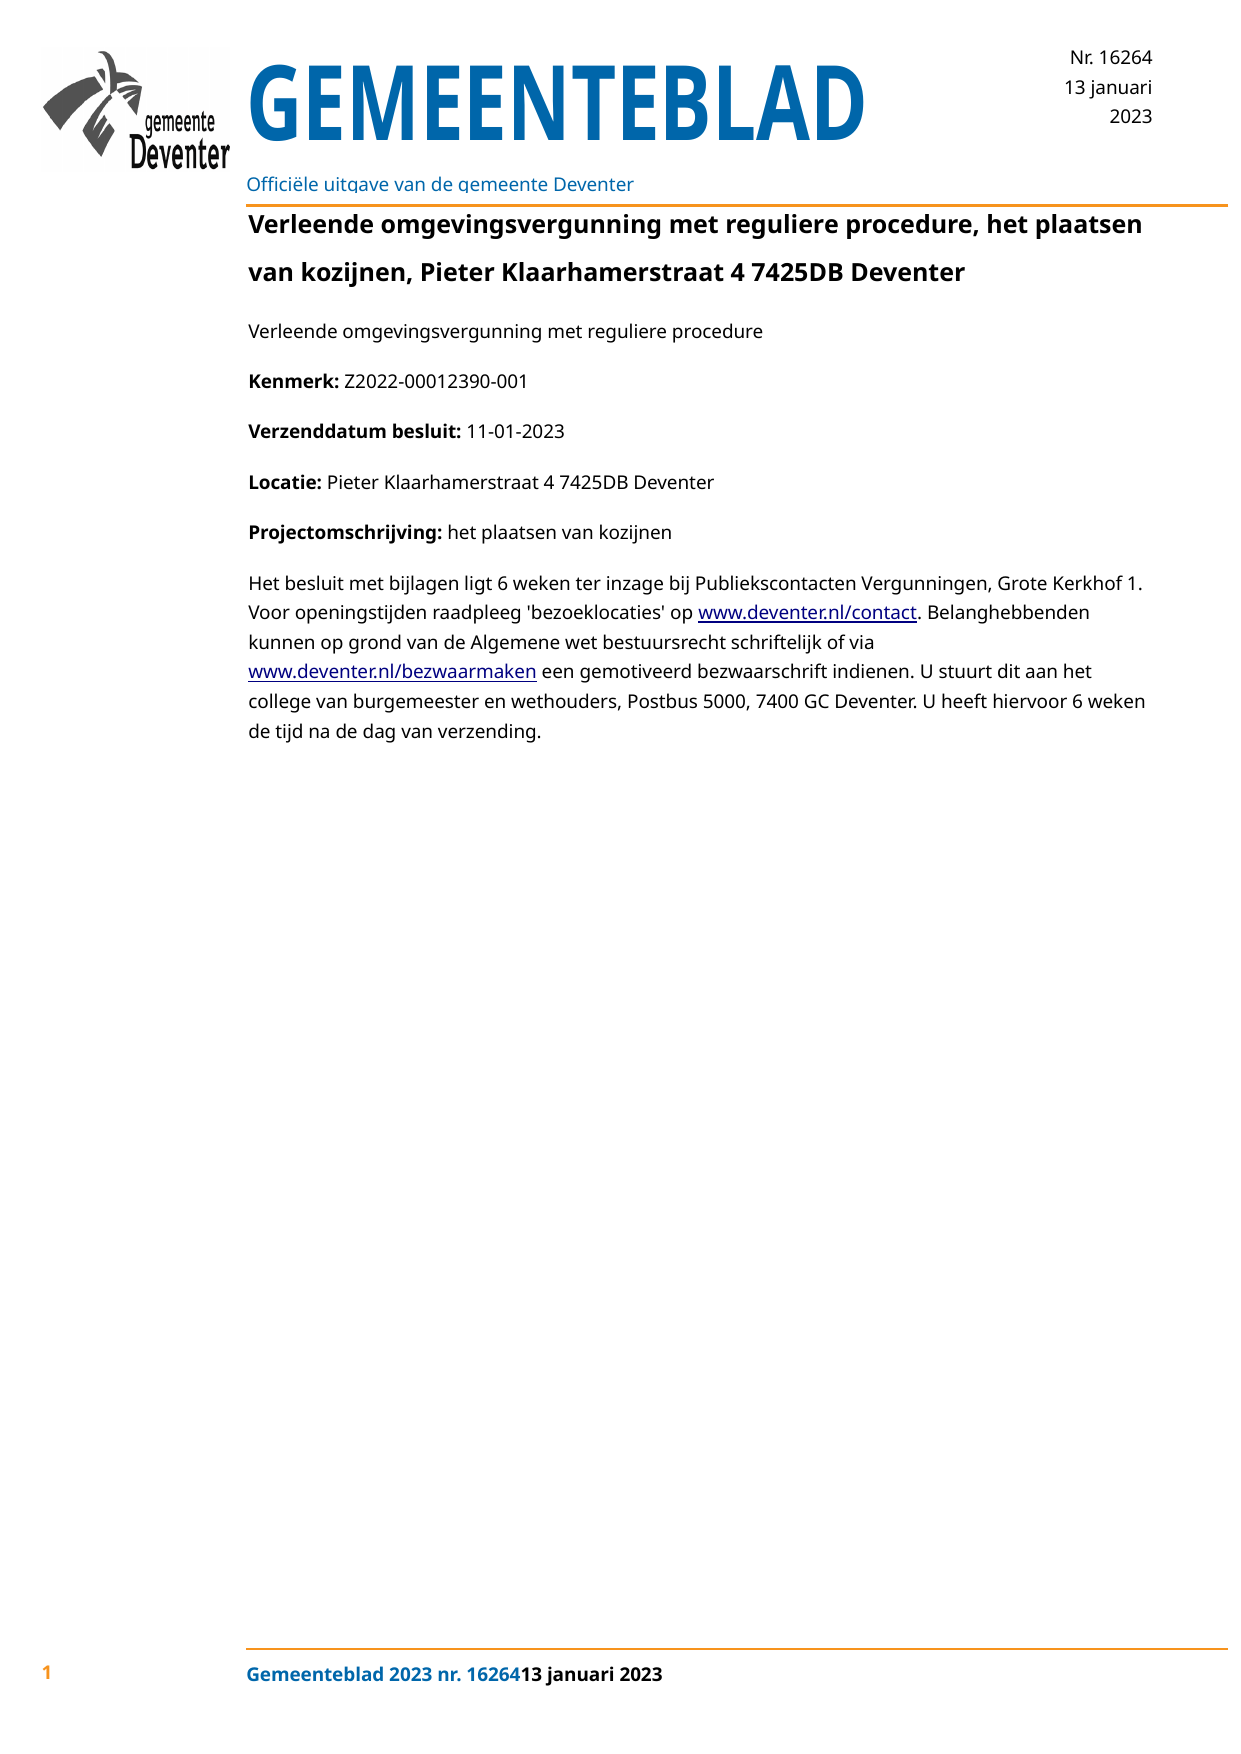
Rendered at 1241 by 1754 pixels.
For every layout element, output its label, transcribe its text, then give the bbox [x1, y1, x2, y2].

text Verleende omgevingsvergunning met reguliere procedure [248, 318, 1152, 344]
text Projectomschrijving: het plaatsen van kozijnen [248, 519, 1152, 545]
text Verzenddatum besluit: 11-01-2023 [248, 419, 1152, 444]
picture [41, 47, 231, 172]
text Het besluit met bijlagen ligt 6 weken ter inzage bij Publiekscontacten Vergunningen, Grote Kerkhof 1. Voor openingstijden raadpleeg 'bezoeklocaties' op www.deventer.nl/contact. Belanghebbenden kunnen op grond van de Algemene wet bestuursrecht schriftelijk of via www.deventer.nl/bezwaarmaken een gemotiveerd bezwaarschrift indienen. U stuurt dit aan het college van burgemeester en wethouders, Postbus 5000, 7400 GC Deventer. U heeft hiervoor 6 weken de tijd na de dag van verzending. [248, 570, 1152, 744]
text Verleende omgevingsvergunning met reguliere procedure, het plaatsen van kozijnen, Pieter Klaarhamerstraat 4 7425DB Deventer [248, 207, 1152, 288]
text Kenmerk: Z2022-00012390-001 [248, 368, 1152, 394]
text Locatie: Pieter Klaarhamerstraat 4 7425DB Deventer [248, 469, 1152, 495]
